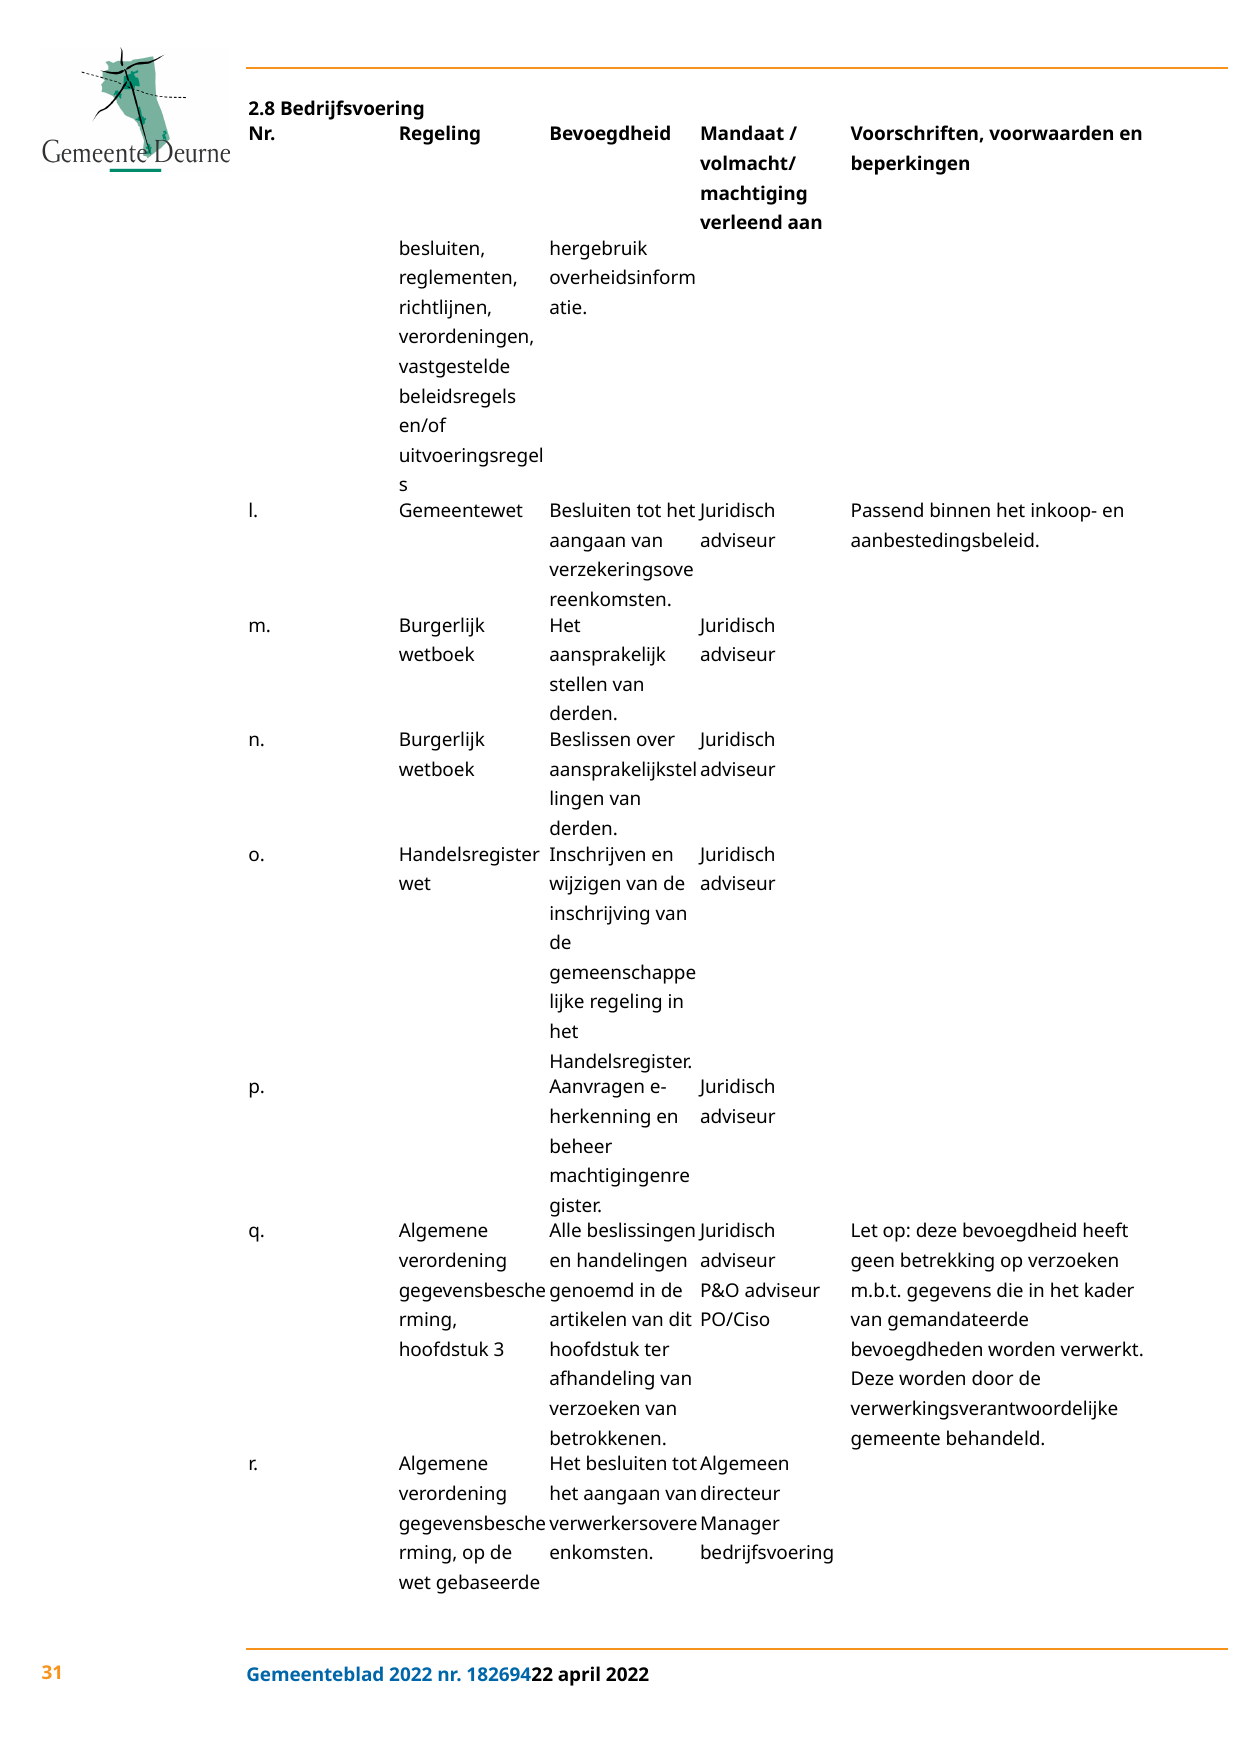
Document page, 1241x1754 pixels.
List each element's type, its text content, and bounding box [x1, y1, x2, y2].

table_cell Beslissen over aansprakelijkstellingen van derden. [549, 726, 700, 841]
table_cell Algemeen directeur Manager bedrijfsvoering [700, 1451, 850, 1594]
table_cell Juridisch adviseur [700, 726, 850, 841]
picture [41, 47, 231, 172]
table_cell Algemene verordening gegevensbescherming, hoofdstuk 3 [399, 1218, 549, 1451]
table_cell Nr. [248, 121, 398, 235]
table_cell [850, 1074, 1152, 1218]
table_cell p. [248, 1074, 398, 1218]
table_cell o. [248, 841, 398, 1074]
table_cell besluiten, reglementen, richtlijnen, verordeningen, vastgestelde beleidsregels en/of uitvoeringsregels [399, 235, 549, 497]
table_cell [850, 726, 1152, 841]
table_cell [850, 1451, 1152, 1594]
table_cell Passend binnen het inkoop- en aanbestedingsbeleid. [850, 498, 1152, 612]
table_cell Besluiten tot het aangaan van verzekeringsovereenkomsten. [549, 498, 700, 612]
table_cell m. [248, 612, 398, 726]
table_header 2.8 Bedrijfsvoering [248, 95, 1001, 121]
table_cell [248, 235, 398, 497]
table_cell [850, 235, 1152, 497]
table_header [1001, 95, 1152, 121]
table_cell n. [248, 726, 398, 841]
table_cell Juridisch adviseur [700, 841, 850, 1074]
table_cell Mandaat / volmacht/ machtiging verleend aan [700, 121, 850, 235]
table_cell Juridisch adviseur [700, 1074, 850, 1218]
table_cell [399, 1074, 549, 1218]
table_cell Alle beslissingen en handelingen genoemd in de artikelen van dit hoofdstuk ter afhandeling van verzoeken van betrokkenen. [549, 1218, 700, 1451]
table_cell Juridisch adviseur P&O adviseur PO/Ciso [700, 1218, 850, 1451]
table_cell Het besluiten tot het aangaan van verwerkersovereenkomsten. [549, 1451, 700, 1594]
table_cell Regeling [399, 121, 549, 235]
table_cell Burgerlijk wetboek [399, 726, 549, 841]
table_cell [700, 235, 850, 497]
table_cell Gemeentewet [399, 498, 549, 612]
table_cell Voorschriften, voorwaarden en beperkingen [850, 121, 1152, 235]
table_cell Handelsregisterwet [399, 841, 549, 1074]
table_cell r. [248, 1451, 398, 1594]
table_cell Inschrijven en wijzigen van de inschrijving van de gemeenschappelijke regeling in het Handelsregister. [549, 841, 700, 1074]
table_cell Let op: deze bevoegdheid heeft geen betrekking op verzoeken m.b.t. gegevens die in het kader van gemandateerde bevoegdheden worden verwerkt. Deze worden door de verwerkingsverantwoordelijke gemeente behandeld. [850, 1218, 1152, 1451]
table_cell Burgerlijk wetboek [399, 612, 549, 726]
table_cell l. [248, 498, 398, 612]
table_cell [850, 612, 1152, 726]
table_cell Algemene verordening gegevensbescherming, op de wet gebaseerde [399, 1451, 549, 1594]
table_cell [850, 841, 1152, 1074]
table_cell Bevoegdheid [549, 121, 700, 235]
table_cell hergebruik overheidsinformatie. [549, 235, 700, 497]
table_cell q. [248, 1218, 398, 1451]
table_cell Aanvragen e-herkenning en beheer machtigingenregister. [549, 1074, 700, 1218]
table_cell Juridisch adviseur [700, 612, 850, 726]
table_cell Juridisch adviseur [700, 498, 850, 612]
table_cell Het aansprakelijk stellen van derden. [549, 612, 700, 726]
